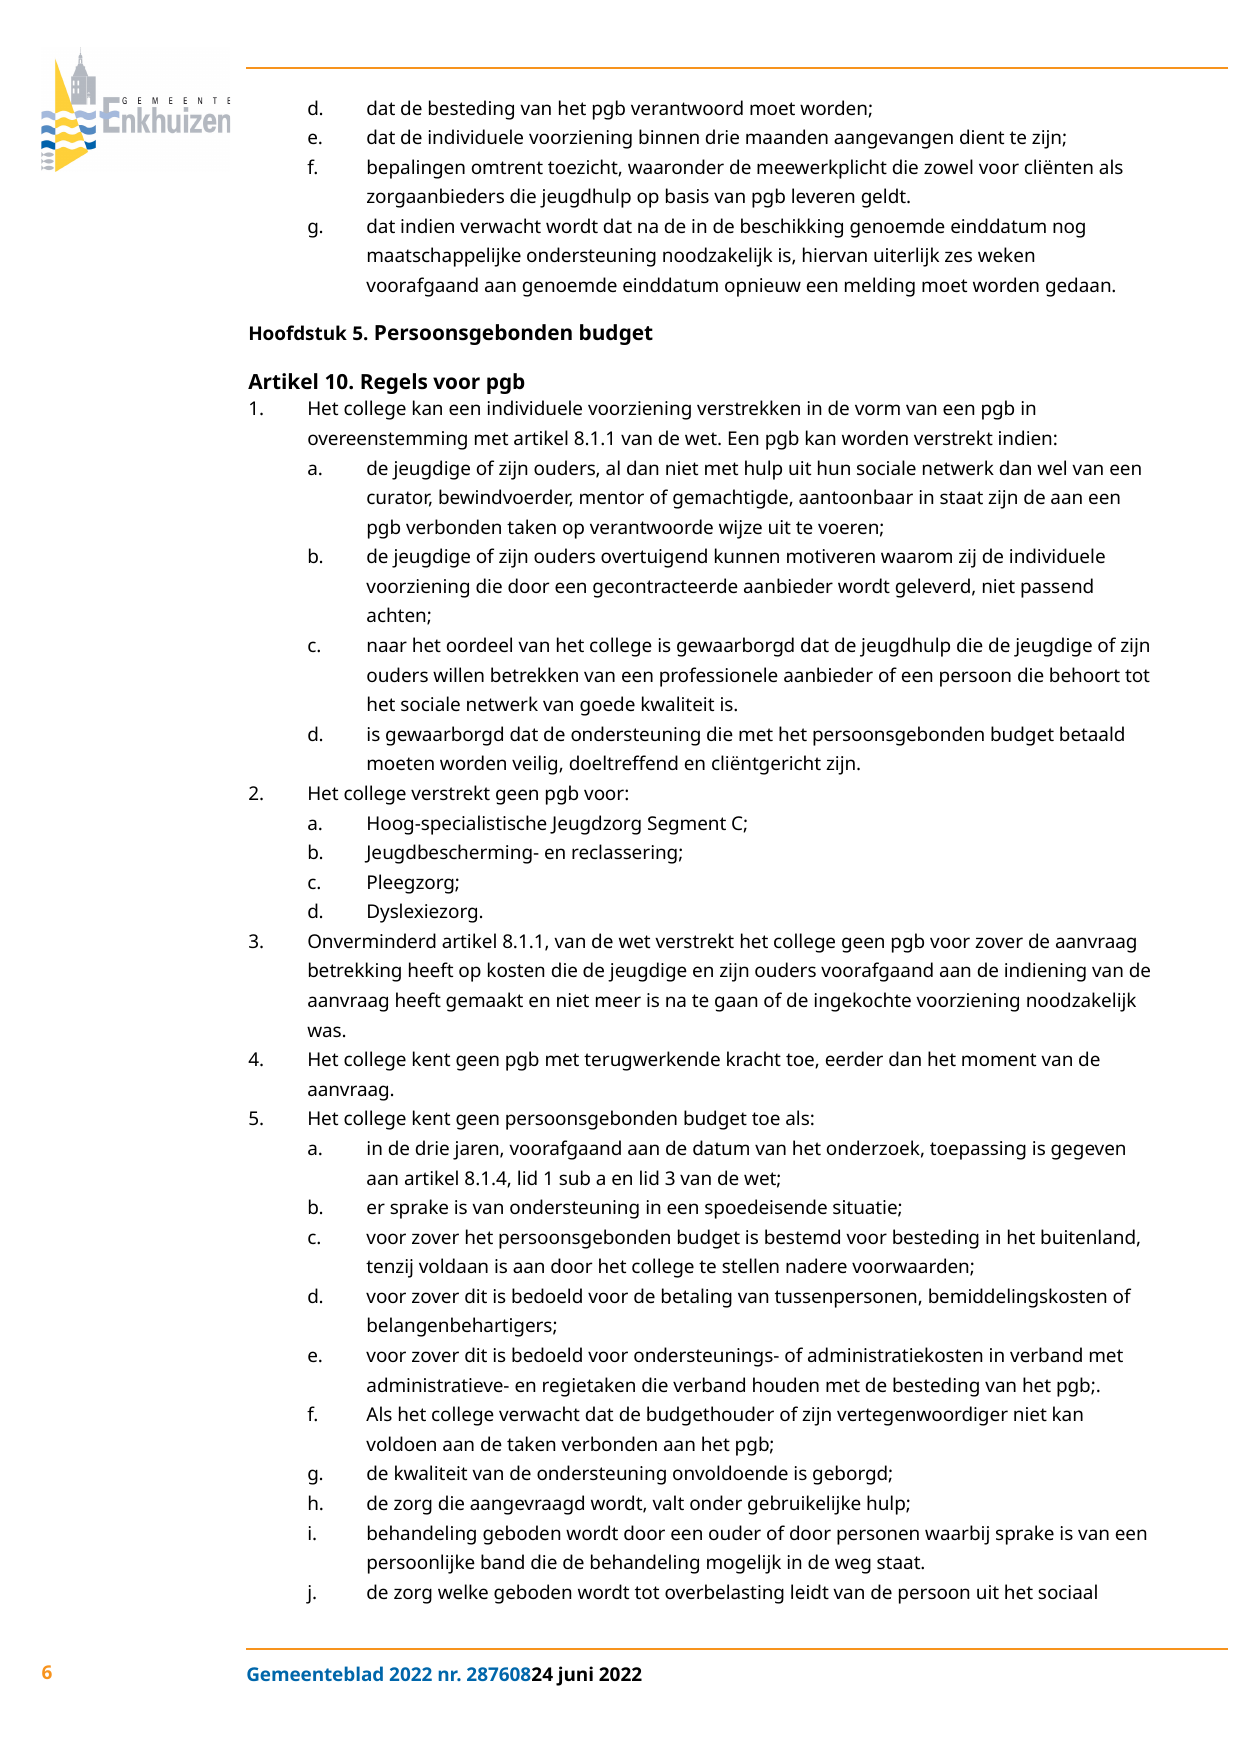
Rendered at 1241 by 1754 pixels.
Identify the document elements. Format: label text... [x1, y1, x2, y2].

list Hoog-specialistische Jeugdzorg Segment C; [307, 810, 1152, 836]
list de zorg welke geboden wordt tot overbelasting leidt van de persoon uit het sociaal [307, 1579, 1152, 1605]
list dat de besteding van het pgb verantwoord moet worden; [307, 95, 1152, 121]
list de kwaliteit van de ondersteuning onvoldoende is geborgd; [307, 1461, 1152, 1486]
list Het college kent geen pgb met terugwerkende kracht toe, eerder dan het moment van de aanvraag. [248, 1046, 1152, 1102]
list er sprake is van ondersteuning in een spoedeisende situatie; [307, 1194, 1152, 1220]
list bepalingen omtrent toezicht, waaronder de meewerkplicht die zowel voor cliënten als zorgaanbieders die jeugdhulp op basis van pgb leveren geldt. [307, 154, 1152, 209]
list Als het college verwacht dat de budgethouder of zijn vertegenwoordiger niet kan voldoen aan de taken verbonden aan het pgb; [307, 1401, 1152, 1457]
list Jeugdbescherming- en reclassering; [307, 839, 1152, 865]
list behandeling geboden wordt door een ouder of door personen waarbij sprake is van een persoonlijke band die de behandeling mogelijk in de weg staat. [307, 1520, 1152, 1575]
list voor zover het persoonsgebonden budget is bestemd voor besteding in het buitenland, tenzij voldaan is aan door het college te stellen nadere voorwaarden; [307, 1224, 1152, 1279]
list voor zover dit is bedoeld voor de betaling van tussenpersonen, bemiddelingskosten of belangenbehartigers; [307, 1283, 1152, 1338]
list is gewaarborgd dat de ondersteuning die met het persoonsgebonden budget betaald moeten worden veilig, doeltreffend en cliëntgericht zijn. [307, 721, 1152, 776]
list Dyslexiezorg. [307, 898, 1152, 924]
list de zorg die aangevraagd wordt, valt onder gebruikelijke hulp; [307, 1490, 1152, 1516]
list Het college verstrekt geen pgb voor: [248, 780, 1152, 806]
list dat indien verwacht wordt dat na de in de beschikking genoemde einddatum nog maatschappelijke ondersteuning noodzakelijk is, hiervan uiterlijk zes weken voorafgaand aan genoemde einddatum opnieuw een melding moet worden gedaan. [307, 213, 1152, 298]
list dat de individuele voorziening binnen drie maanden aangevangen dient te zijn; [307, 124, 1152, 150]
list naar het oordeel van het college is gewaarborgd dat de jeugdhulp die de jeugdige of zijn ouders willen betrekken van een professionele aanbieder of een persoon die behoort tot het sociale netwerk van goede kwaliteit is. [307, 632, 1152, 717]
list Pleegzorg; [307, 869, 1152, 895]
list voor zover dit is bedoeld voor ondersteunings- of administratiekosten in verband met administratieve- en regietaken die verband houden met de besteding van het pgb;. [307, 1342, 1152, 1398]
picture [41, 47, 231, 172]
list Het college kent geen persoonsgebonden budget toe als: [248, 1106, 1152, 1131]
text Hoofdstuk 5. Persoonsgebonden budget [248, 318, 1152, 346]
list de jeugdige of zijn ouders overtuigend kunnen motiveren waarom zij de individuele voorziening die door een gecontracteerde aanbieder wordt geleverd, niet passend achten; [307, 543, 1152, 628]
text Artikel 10. Regels voor pgb [248, 367, 1152, 396]
list Het college kan een individuele voorziening verstrekken in de vorm van een pgb in overeenstemming met artikel 8.1.1 van de wet. Een pgb kan worden verstrekt indien: [248, 396, 1152, 451]
list Onverminderd artikel 8.1.1, van de wet verstrekt het college geen pgb voor zover de aanvraag betrekking heeft op kosten die de jeugdige en zijn ouders voorafgaand aan de indiening van de aanvraag heeft gemaakt en niet meer is na te gaan of de ingekochte voorziening noodzakelijk was. [248, 928, 1152, 1043]
list de jeugdige of zijn ouders, al dan niet met hulp uit hun sociale netwerk dan wel van een curator, bewindvoerder, mentor of gemachtigde, aantoonbaar in staat zijn de aan een pgb verbonden taken op verantwoorde wijze uit te voeren; [307, 455, 1152, 540]
list in de drie jaren, voorafgaand aan de datum van het onderzoek, toepassing is gegeven aan artikel 8.1.4, lid 1 sub a en lid 3 van de wet; [307, 1135, 1152, 1191]
